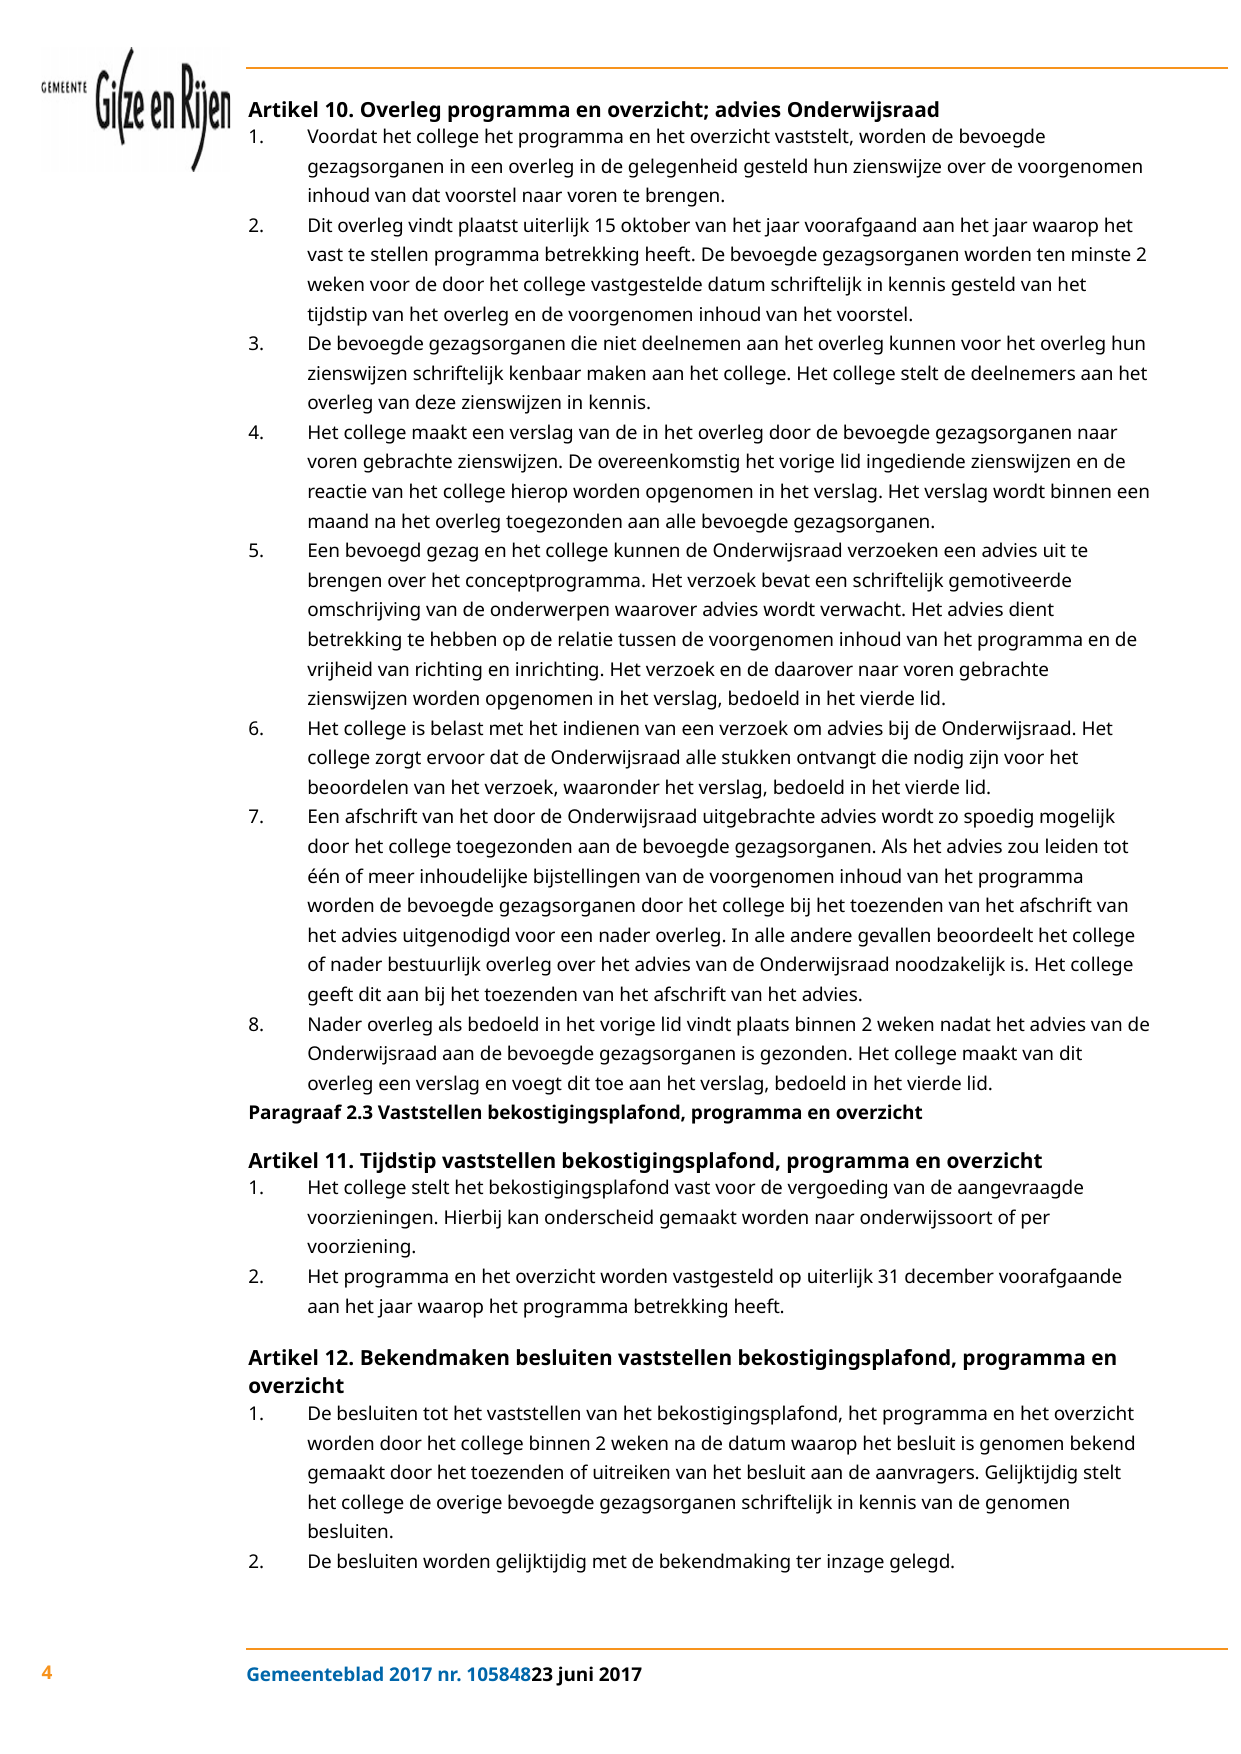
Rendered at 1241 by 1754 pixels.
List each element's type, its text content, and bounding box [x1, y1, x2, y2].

text Artikel 12. Bekendmaken besluiten vaststellen bekostigingsplafond, programma en overzicht [248, 1343, 1152, 1400]
list Het programma en het overzicht worden vastgesteld op uiterlijk 31 december voorafgaande aan het jaar waarop het programma betrekking heeft. [248, 1263, 1152, 1318]
list Nader overleg als bedoeld in het vorige lid vindt plaats binnen 2 weken nadat het advies van de Onderwijsraad aan de bevoegde gezagsorganen is gezonden. Het college maakt van dit overleg een verslag en voegt dit toe aan het verslag, bedoeld in het vierde lid. [248, 1011, 1152, 1096]
text Paragraaf 2.3 Vaststellen bekostigingsplafond, programma en overzicht [248, 1099, 1152, 1125]
list Dit overleg vindt plaatst uiterlijk 15 oktober van het jaar voorafgaand aan het jaar waarop het vast te stellen programma betrekking heeft. De bevoegde gezagsorganen worden ten minste 2 weken voor de door het college vastgestelde datum schriftelijk in kennis gesteld van het tijdstip van het overleg en de voorgenomen inhoud van het voorstel. [248, 212, 1152, 326]
list De besluiten tot het vaststellen van het bekostigingsplafond, het programma en het overzicht worden door het college binnen 2 weken na de datum waarop het besluit is genomen bekend gemaakt door het toezenden of uitreiken van het besluit aan de aanvragers. Gelijktijdig stelt het college de overige bevoegde gezagsorganen schriftelijk in kennis van de genomen besluiten. [248, 1400, 1152, 1544]
list Een bevoegd gezag en het college kunnen de Onderwijsraad verzoeken een advies uit te brengen over het conceptprogramma. Het verzoek bevat een schriftelijk gemotiveerde omschrijving van de onderwerpen waarover advies wordt verwacht. Het advies dient betrekking te hebben op de relatie tussen de voorgenomen inhoud van het programma en de vrijheid van richting en inrichting. Het verzoek en de daarover naar voren gebrachte zienswijzen worden opgenomen in het verslag, bedoeld in het vierde lid. [248, 537, 1152, 711]
list Het college maakt een verslag van de in het overleg door de bevoegde gezagsorganen naar voren gebrachte zienswijzen. De overeenkomstig het vorige lid ingediende zienswijzen en de reactie van het college hierop worden opgenomen in het verslag. Het verslag wordt binnen een maand na het overleg toegezonden aan alle bevoegde gezagsorganen. [248, 419, 1152, 533]
list De bevoegde gezagsorganen die niet deelnemen aan het overleg kunnen voor het overleg hun zienswijzen schriftelijk kenbaar maken aan het college. Het college stelt de deelnemers aan het overleg van deze zienswijzen in kennis. [248, 330, 1152, 415]
list Het college stelt het bekostigingsplafond vast voor de vergoeding van de aangevraagde voorzieningen. Hierbij kan onderscheid gemaakt worden naar onderwijssoort of per voorziening. [248, 1174, 1152, 1259]
text Artikel 10. Overleg programma en overzicht; advies Onderwijsraad [248, 95, 1152, 123]
list Het college is belast met het indienen van een verzoek om advies bij de Onderwijsraad. Het college zorgt ervoor dat de Onderwijsraad alle stukken ontvangt die nodig zijn voor het beoordelen van het verzoek, waaronder het verslag, bedoeld in het vierde lid. [248, 715, 1152, 800]
text Artikel 11. Tijdstip vaststellen bekostigingsplafond, programma en overzicht [248, 1146, 1152, 1174]
list Een afschrift van het door de Onderwijsraad uitgebrachte advies wordt zo spoedig mogelijk door het college toegezonden aan de bevoegde gezagsorganen. Als het advies zou leiden tot één of meer inhoudelijke bijstellingen van de voorgenomen inhoud van het programma worden de bevoegde gezagsorganen door het college bij het toezenden van het afschrift van het advies uitgenodigd voor een nader overleg. In alle andere gevallen beoordeelt het college of nader bestuurlijk overleg over het advies van de Onderwijsraad noodzakelijk is. Het college geeft dit aan bij het toezenden van het afschrift van het advies. [248, 804, 1152, 1007]
list De besluiten worden gelijktijdig met de bekendmaking ter inzage gelegd. [248, 1548, 1152, 1574]
list Voordat het college het programma en het overzicht vaststelt, worden de bevoegde gezagsorganen in een overleg in de gelegenheid gesteld hun zienswijze over de voorgenomen inhoud van dat voorstel naar voren te brengen. [248, 123, 1152, 208]
picture [41, 47, 231, 172]
